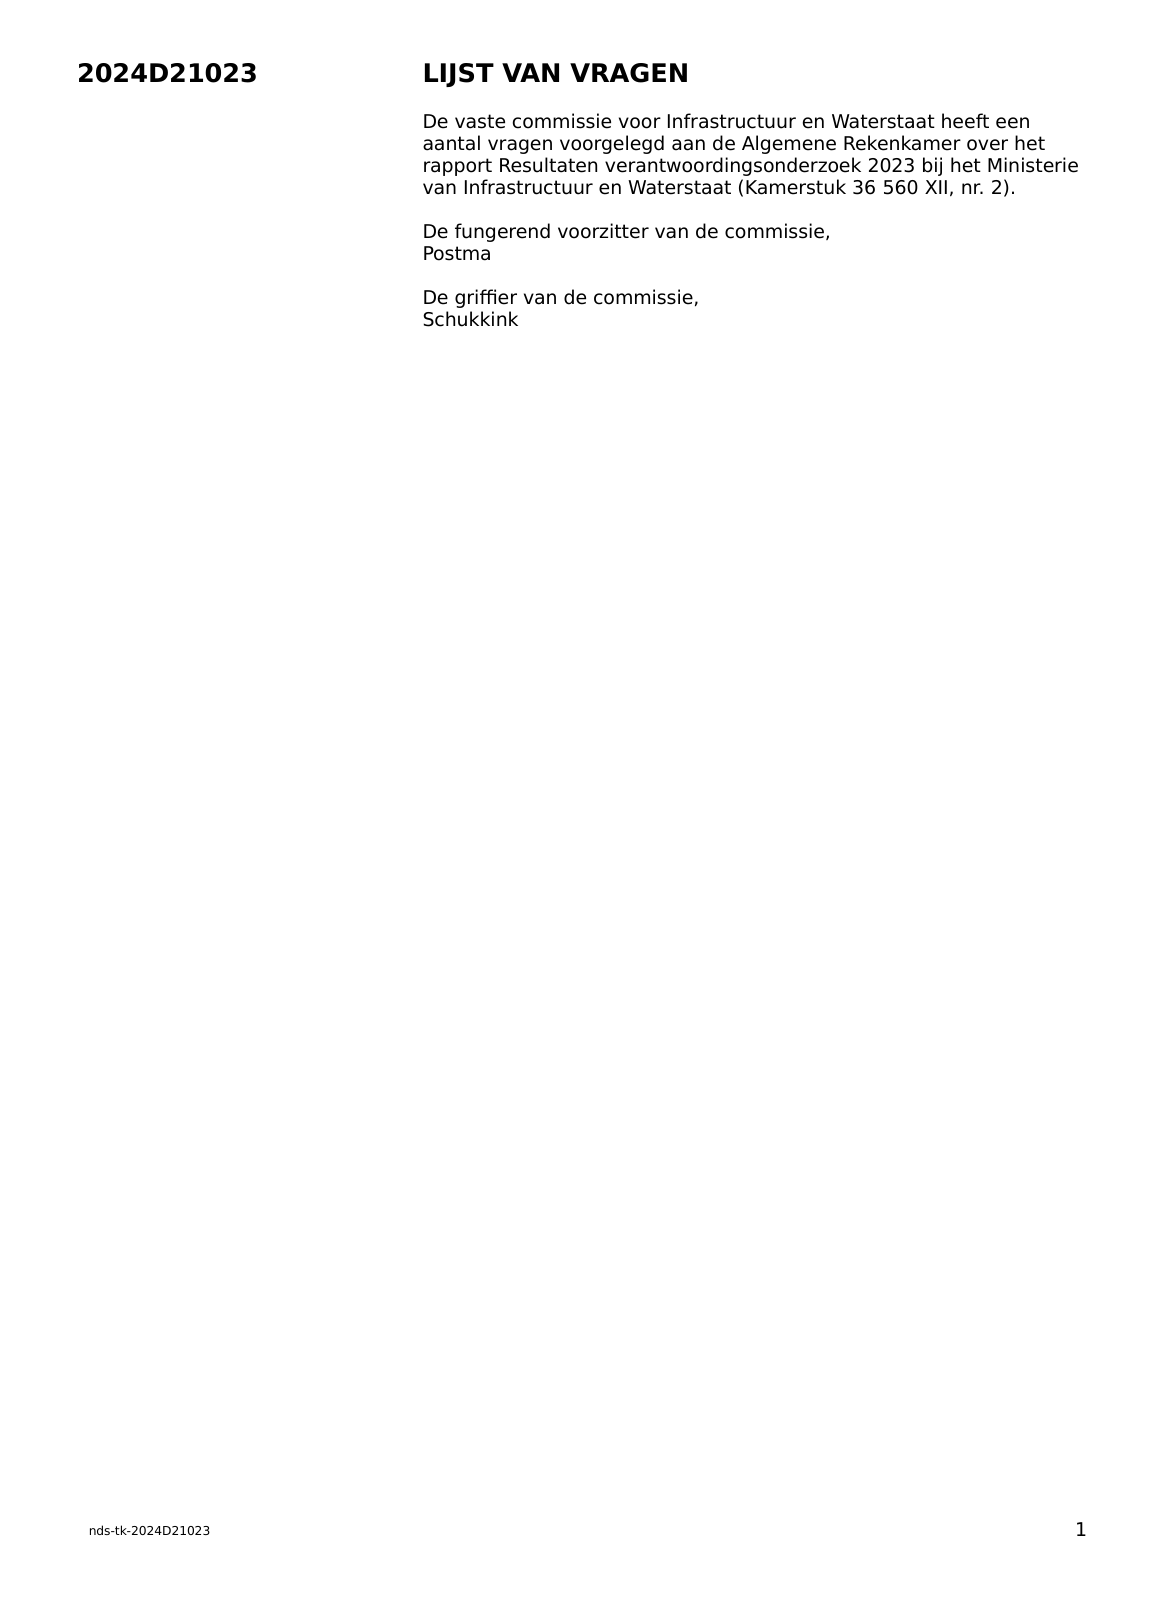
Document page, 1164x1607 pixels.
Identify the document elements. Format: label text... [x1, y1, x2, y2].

text De vaste commissie voor Infrastructuur en Waterstaat heeft een aantal vragen voorgelegd aan de Algemene Rekenkamer over het rapport Resultaten verantwoordingsonderzoek 2023 bij het Ministerie van Infrastructuur en Waterstaat (Kamerstuk 36 560 XII, nr. 2). [422, 111, 1087, 199]
text De fungerend voorzitter van de commissie, [422, 221, 1087, 243]
text Schukkink [422, 309, 1087, 331]
text nds-tk-2024D21023 [88, 1524, 323, 1538]
text De griffier van de commissie, [422, 287, 1087, 309]
text 2024D21023 LIJST VAN VRAGEN [77, 59, 1087, 89]
text Postma [422, 243, 1087, 265]
